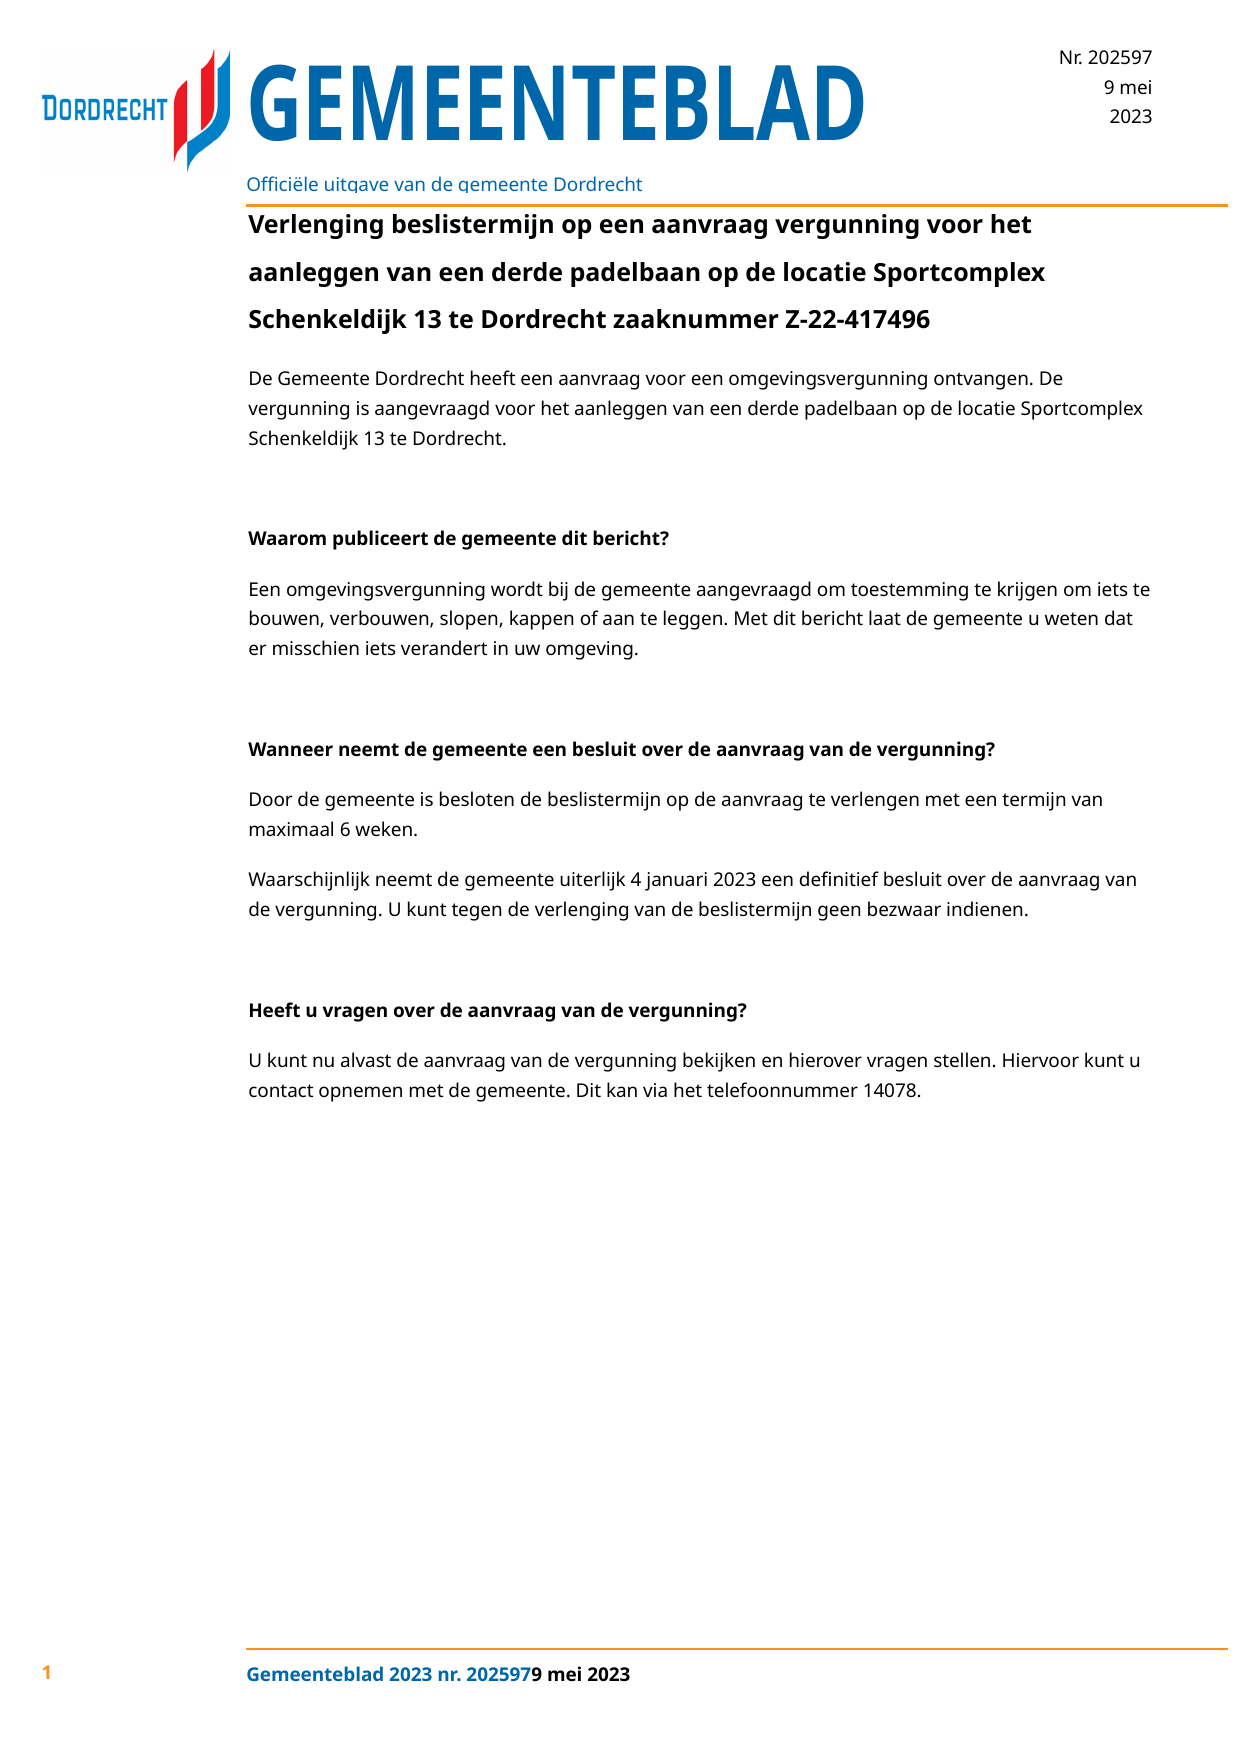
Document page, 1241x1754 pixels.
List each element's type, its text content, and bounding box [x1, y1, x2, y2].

text Waarschijnlijk neemt de gemeente uiterlijk 4 januari 2023 een definitief besluit over de aanvraag van de vergunning. U kunt tegen de verlenging van de beslistermijn geen bezwaar indienen. [248, 866, 1152, 922]
text Een omgevingsvergunning wordt bij de gemeente aangevraagd om toestemming te krijgen om iets te bouwen, verbouwen, slopen, kappen of aan te leggen. Met dit bericht laat de gemeente u weten dat er misschien iets verandert in uw omgeving. [248, 576, 1152, 661]
text Verlenging beslistermijn op een aanvraag vergunning voor het aanleggen van een derde padelbaan op de locatie Sportcomplex Schenkeldijk 13 te Dordrecht zaaknummer Z-22-417496 [248, 207, 1152, 336]
text Door de gemeente is besloten de beslistermijn op de aanvraag te verlengen met een termijn van maximaal 6 weken. [248, 786, 1152, 842]
text De Gemeente Dordrecht heeft een aanvraag voor een omgevingsvergunning ontvangen. De vergunning is aangevraagd voor het aanleggen van een derde padelbaan op de locatie Sportcomplex Schenkeldijk 13 te Dordrecht. [248, 366, 1152, 450]
text Waarom publiceert de gemeente dit bericht? [248, 526, 1152, 551]
text U kunt nu alvast de aanvraag van de vergunning bekijken en hierover vragen stellen. Hiervoor kunt u contact opnemen met de gemeente. Dit kan via het telefoonnummer 14078. [248, 1047, 1152, 1102]
text Heeft u vragen over de aanvraag van de vergunning? [248, 997, 1152, 1022]
text Wanneer neemt de gemeente een besluit over de aanvraag van de vergunning? [248, 736, 1152, 762]
picture [41, 47, 231, 172]
